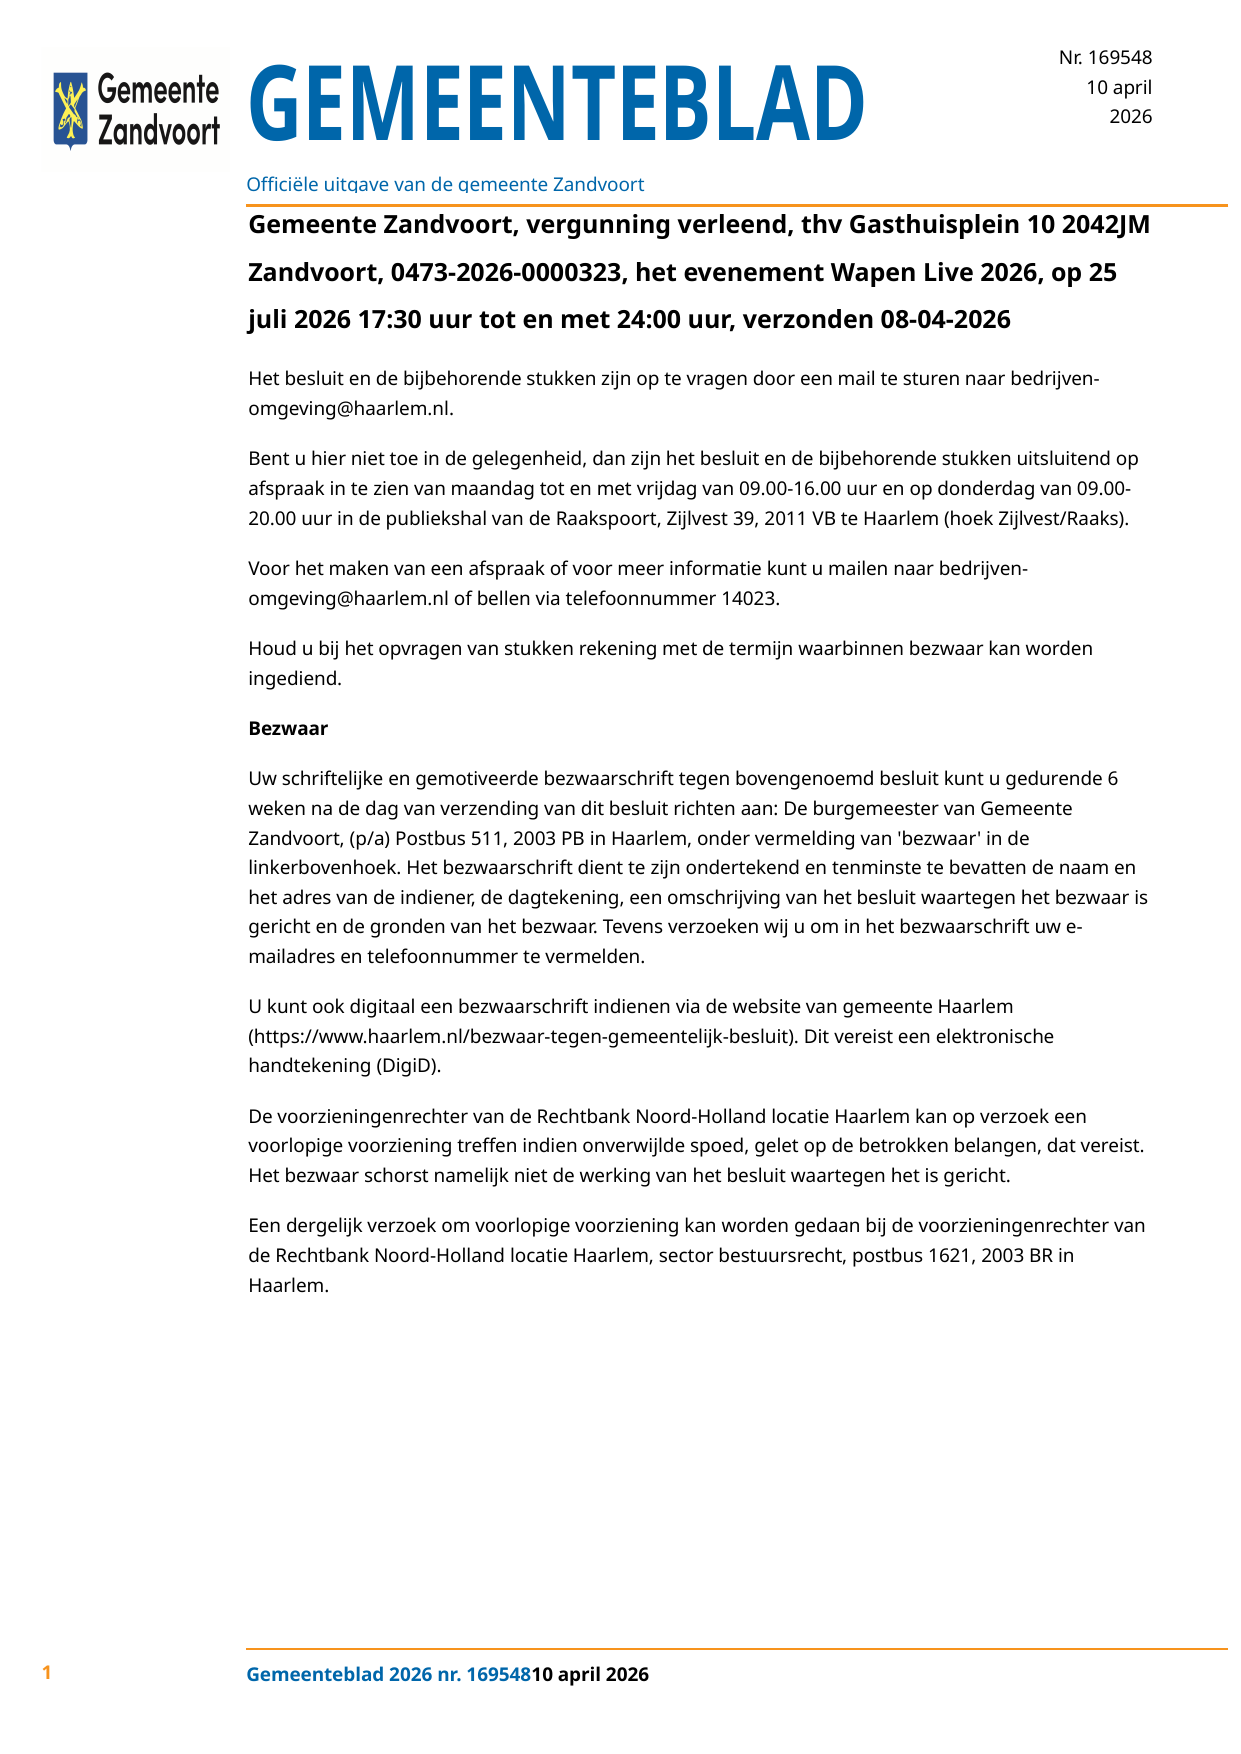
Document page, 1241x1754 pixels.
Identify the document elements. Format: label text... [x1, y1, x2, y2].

text Het besluit en de bijbehorende stukken zijn op te vragen door een mail te sturen naar bedrijven-omgeving@haarlem.nl. [248, 366, 1152, 421]
text U kunt ook digitaal een bezwaarschrift indienen via de website van gemeente Haarlem (https://www.haarlem.nl/bezwaar-tegen-gemeentelijk-besluit). Dit vereist een elektronische handtekening (DigiD). [248, 993, 1152, 1078]
text Houd u bij het opvragen van stukken rekening met de termijn waarbinnen bezwaar kan worden ingediend. [248, 635, 1152, 690]
text Een dergelijk verzoek om voorlopige voorziening kan worden gedaan bij de voorzieningenrechter van de Rechtbank Noord-Holland locatie Haarlem, sector bestuursrecht, postbus 1621, 2003 BR in Haarlem. [248, 1213, 1152, 1297]
text Bezwaar [248, 715, 1152, 741]
picture [41, 47, 231, 172]
text Bent u hier niet toe in de gelegenheid, dan zijn het besluit en de bijbehorende stukken uitsluitend op afspraak in te zien van maandag tot en met vrijdag van 09.00-16.00 uur en op donderdag van 09.00-20.00 uur in de publiekshal van de Raakspoort, Zijlvest 39, 2011 VB te Haarlem (hoek Zijlvest/Raaks). [248, 446, 1152, 530]
text Gemeente Zandvoort, vergunning verleend, thv Gasthuisplein 10 2042JM Zandvoort, 0473-2026-0000323, het evenement Wapen Live 2026, op 25 juli 2026 17:30 uur tot en met 24:00 uur, verzonden 08-04-2026 [248, 207, 1152, 336]
text Voor het maken van een afspraak of voor meer informatie kunt u mailen naar bedrijven-omgeving@haarlem.nl of bellen via telefoonnummer 14023. [248, 555, 1152, 610]
text Uw schriftelijke en gemotiveerde bezwaarschrift tegen bovengenoemd besluit kunt u gedurende 6 weken na de dag van verzending van dit besluit richten aan: De burgemeester van Gemeente Zandvoort, (p/a) Postbus 511, 2003 PB in Haarlem, onder vermelding van 'bezwaar' in de linkerbovenhoek. Het bezwaarschrift dient te zijn ondertekend en tenminste te bevatten de naam en het adres van de indiener, de dagtekening, een omschrijving van het besluit waartegen het bezwaar is gericht en de gronden van het bezwaar. Tevens verzoeken wij u om in het bezwaarschrift uw e-mailadres en telefoonnummer te vermelden. [248, 766, 1152, 969]
text De voorzieningenrechter van de Rechtbank Noord-Holland locatie Haarlem kan op verzoek een voorlopige voorziening treffen indien onverwijlde spoed, gelet op de betrokken belangen, dat vereist. Het bezwaar schorst namelijk niet de werking van het besluit waartegen het is gericht. [248, 1103, 1152, 1188]
